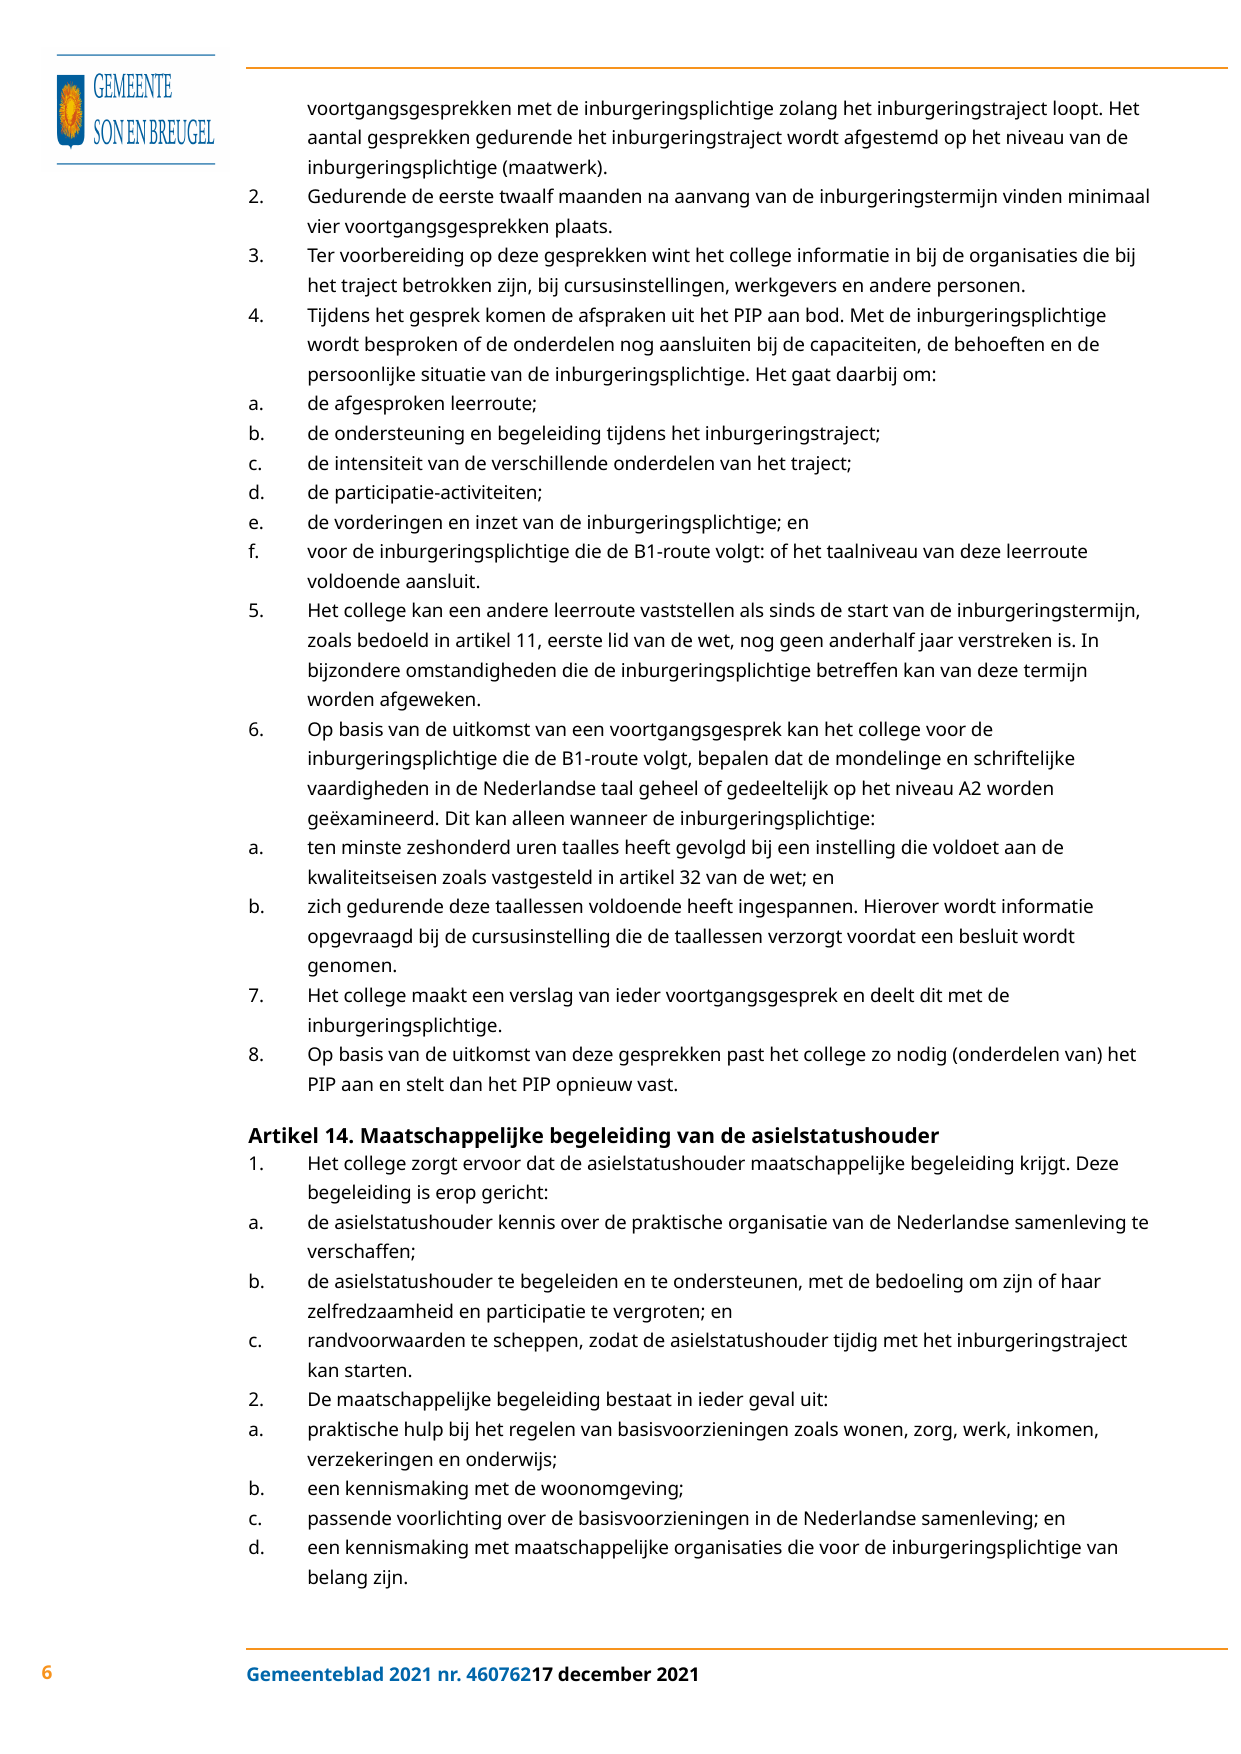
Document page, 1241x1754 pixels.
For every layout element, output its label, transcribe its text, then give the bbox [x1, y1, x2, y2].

list ten minste zeshonderd uren taalles heeft gevolgd bij een instelling die voldoet aan de kwaliteitseisen zoals vastgesteld in artikel 32 van de wet; en [248, 834, 1152, 890]
list Gedurende de eerste twaalf maanden na aanvang van de inburgeringstermijn vinden minimaal vier voortgangsgesprekken plaats. [248, 183, 1152, 239]
list zich gedurende deze taallessen voldoende heeft ingespannen. Hierover wordt informatie opgevraagd bij de cursusinstelling die de taallessen verzorgt voordat een besluit wordt genomen. [248, 893, 1152, 978]
list praktische hulp bij het regelen van basisvoorzieningen zoals wonen, zorg, werk, inkomen, verzekeringen en onderwijs; [248, 1416, 1152, 1471]
list een kennismaking met de woonomgeving; [248, 1475, 1152, 1501]
list voortgangsgesprekken met de inburgeringsplichtige zolang het inburgeringstraject loopt. Het aantal gesprekken gedurende het inburgeringstraject wordt afgestemd op het niveau van de inburgeringsplichtige (maatwerk). [248, 95, 1152, 180]
list Ter voorbereiding op deze gesprekken wint het college informatie in bij de organisaties die bij het traject betrokken zijn, bij cursusinstellingen, werkgevers en andere personen. [248, 243, 1152, 298]
list Het college kan een andere leerroute vaststellen als sinds de start van de inburgeringstermijn, zoals bedoeld in artikel 11, eerste lid van de wet, nog geen anderhalf jaar verstreken is. In bijzondere omstandigheden die de inburgeringsplichtige betreffen kan van deze termijn worden afgeweken. [248, 598, 1152, 712]
list de asielstatushouder kennis over de praktische organisatie van de Nederlandse samenleving te verschaffen; [248, 1209, 1152, 1264]
list Het college maakt een verslag van ieder voortgangsgesprek en deelt dit met de inburgeringsplichtige. [248, 982, 1152, 1038]
list de participatie-activiteiten; [248, 479, 1152, 505]
list randvoorwaarden te scheppen, zodat de asielstatushouder tijdig met het inburgeringstraject kan starten. [248, 1327, 1152, 1383]
list de intensiteit van de verschillende onderdelen van het traject; [248, 450, 1152, 476]
list Het college zorgt ervoor dat de asielstatushouder maatschappelijke begeleiding krijgt. Deze begeleiding is erop gericht: [248, 1150, 1152, 1205]
text Artikel 14. Maatschappelijke begeleiding van de asielstatushouder [248, 1121, 1152, 1150]
list Op basis van de uitkomst van deze gesprekken past het college zo nodig (onderdelen van) het PIP aan en stelt dan het PIP opnieuw vast. [248, 1041, 1152, 1097]
picture [41, 47, 231, 172]
list Op basis van de uitkomst van een voortgangsgesprek kan het college voor de inburgeringsplichtige die de B1-route volgt, bepalen dat de mondelinge en schriftelijke vaardigheden in de Nederlandse taal geheel of gedeeltelijk op het niveau A2 worden geëxamineerd. Dit kan alleen wanneer de inburgeringsplichtige: [248, 716, 1152, 831]
list de ondersteuning en begeleiding tijdens het inburgeringstraject; [248, 420, 1152, 446]
list passende voorlichting over de basisvoorzieningen in de Nederlandse samenleving; en [248, 1505, 1152, 1531]
list De maatschappelijke begeleiding bestaat in ieder geval uit: [248, 1387, 1152, 1412]
list de afgesproken leerroute; [248, 391, 1152, 416]
list de vorderingen en inzet van de inburgeringsplichtige; en [248, 509, 1152, 535]
list een kennismaking met maatschappelijke organisaties die voor de inburgeringsplichtige van belang zijn. [248, 1534, 1152, 1590]
list de asielstatushouder te begeleiden en te ondersteunen, met de bedoeling om zijn of haar zelfredzaamheid en participatie te vergroten; en [248, 1268, 1152, 1323]
list Tijdens het gesprek komen de afspraken uit het PIP aan bod. Met de inburgeringsplichtige wordt besproken of de onderdelen nog aansluiten bij de capaciteiten, de behoeften en de persoonlijke situatie van de inburgeringsplichtige. Het gaat daarbij om: [248, 302, 1152, 387]
list voor de inburgeringsplichtige die de B1-route volgt: of het taalniveau van deze leerroute voldoende aansluit. [248, 538, 1152, 594]
